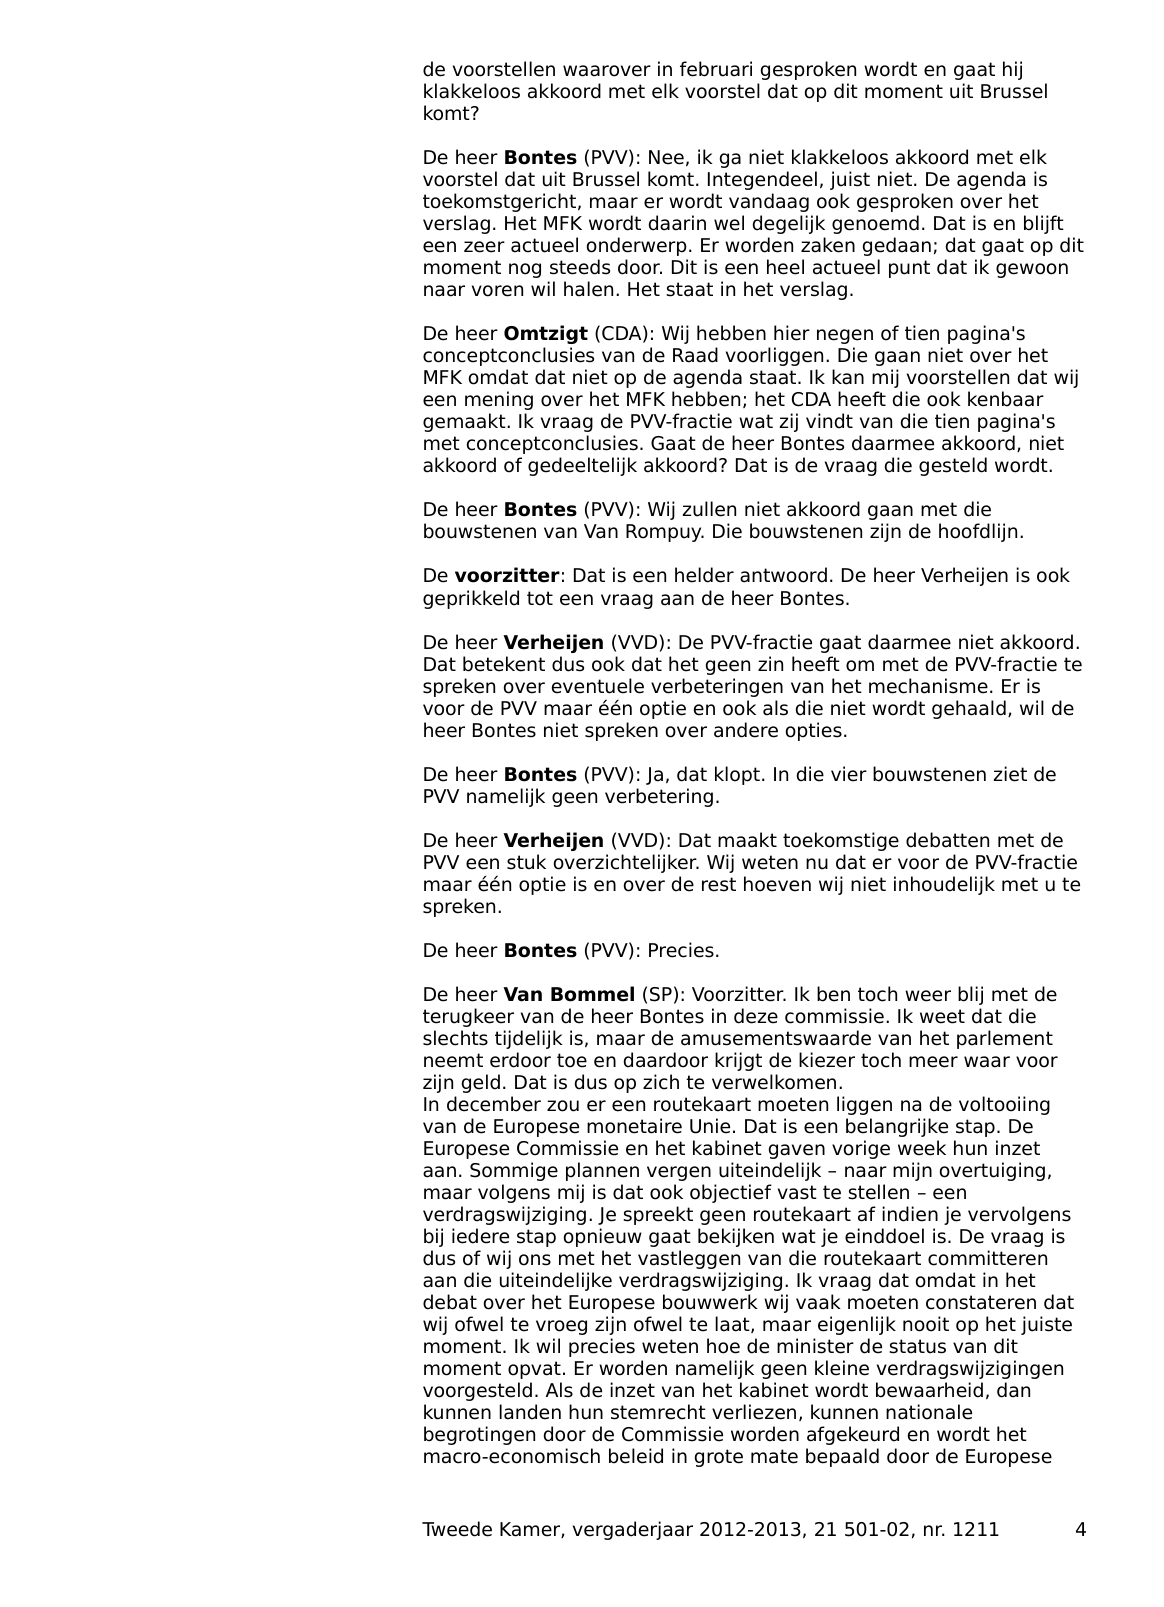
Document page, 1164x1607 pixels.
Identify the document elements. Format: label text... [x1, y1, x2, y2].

text In december zou er een routekaart moeten liggen na de voltooiing van de Europese monetaire Unie. Dat is een belangrijke stap. De Europese Commissie en het kabinet gaven vorige week hun inzet aan. Sommige plannen vergen uiteindelijk – naar mijn overtuiging, maar volgens mij is dat ook objectief vast te stellen – een verdragswijziging. Je spreekt geen routekaart af indien je vervolgens bij iedere stap opnieuw gaat bekijken wat je einddoel is. De vraag is dus of wij ons met het vastleggen van die routekaart committeren aan die uiteindelijke verdragswijziging. Ik vraag dat omdat in het debat over het Europese bouwwerk wij vaak moeten constateren dat wij ofwel te vroeg zijn ofwel te laat, maar eigenlijk nooit op het juiste moment. Ik wil precies weten hoe de minister de status van dit moment opvat. Er worden namelijk geen kleine verdragswijzigingen voorgesteld. Als de inzet van het kabinet wordt bewaarheid, dan kunnen landen hun stemrecht verliezen, kunnen nationale begrotingen door de Commissie worden afgekeurd en wordt het macro-economisch beleid in grote mate bepaald door de Europese [422, 1094, 1087, 1468]
text De heer Bontes (PVV): Precies. [422, 940, 1087, 962]
text De heer Omtzigt (CDA): Wij hebben hier negen of tien pagina's conceptconclusies van de Raad voorliggen. Die gaan niet over het MFK omdat dat niet op de agenda staat. Ik kan mij voorstellen dat wij een mening over het MFK hebben; het CDA heeft die ook kenbaar gemaakt. Ik vraag de PVV-fractie wat zij vindt van die tien pagina's met conceptconclusies. Gaat de heer Bontes daarmee akkoord, niet akkoord of gedeeltelijk akkoord? Dat is de vraag die gesteld wordt. [422, 323, 1087, 477]
text De heer Bontes (PVV): Wij zullen niet akkoord gaan met die bouwstenen van Van Rompuy. Die bouwstenen zijn de hoofdlijn. [422, 499, 1087, 543]
text De heer Van Bommel (SP): Voorzitter. Ik ben toch weer blij met de terugkeer van de heer Bontes in deze commissie. Ik weet dat die slechts tijdelijk is, maar de amusementswaarde van het parlement neemt erdoor toe en daardoor krijgt de kiezer toch meer waar voor zijn geld. Dat is dus op zich te verwelkomen. [422, 984, 1087, 1094]
text De heer Bontes (PVV): Ja, dat klopt. In die vier bouwstenen ziet de PVV namelijk geen verbetering. [422, 764, 1087, 808]
text De voorzitter: Dat is een helder antwoord. De heer Verheijen is ook geprikkeld tot een vraag aan de heer Bontes. [422, 565, 1087, 609]
text De heer Bontes (PVV): Nee, ik ga niet klakkeloos akkoord met elk voorstel dat uit Brussel komt. Integendeel, juist niet. De agenda is toekomstgericht, maar er wordt vandaag ook gesproken over het verslag. Het MFK wordt daarin wel degelijk genoemd. Dat is en blijft een zeer actueel onderwerp. Er worden zaken gedaan; dat gaat op dit moment nog steeds door. Dit is een heel actueel punt dat ik gewoon naar voren wil halen. Het staat in het verslag. [422, 147, 1087, 301]
text De heer Verheijen (VVD): De PVV-fractie gaat daarmee niet akkoord. Dat betekent dus ook dat het geen zin heeft om met de PVV-fractie te spreken over eventuele verbeteringen van het mechanisme. Er is voor de PVV maar één optie en ook als die niet wordt gehaald, wil de heer Bontes niet spreken over andere opties. [422, 632, 1087, 741]
text De heer Verheijen (VVD): Dat maakt toekomstige debatten met de PVV een stuk overzichtelijker. Wij weten nu dat er voor de PVV-fractie maar één optie is en over de rest hoeven wij niet inhoudelijk met u te spreken. [422, 830, 1087, 918]
text de voorstellen waarover in februari gesproken wordt en gaat hij klakkeloos akkoord met elk voorstel dat op dit moment uit Brussel komt? [422, 59, 1087, 125]
